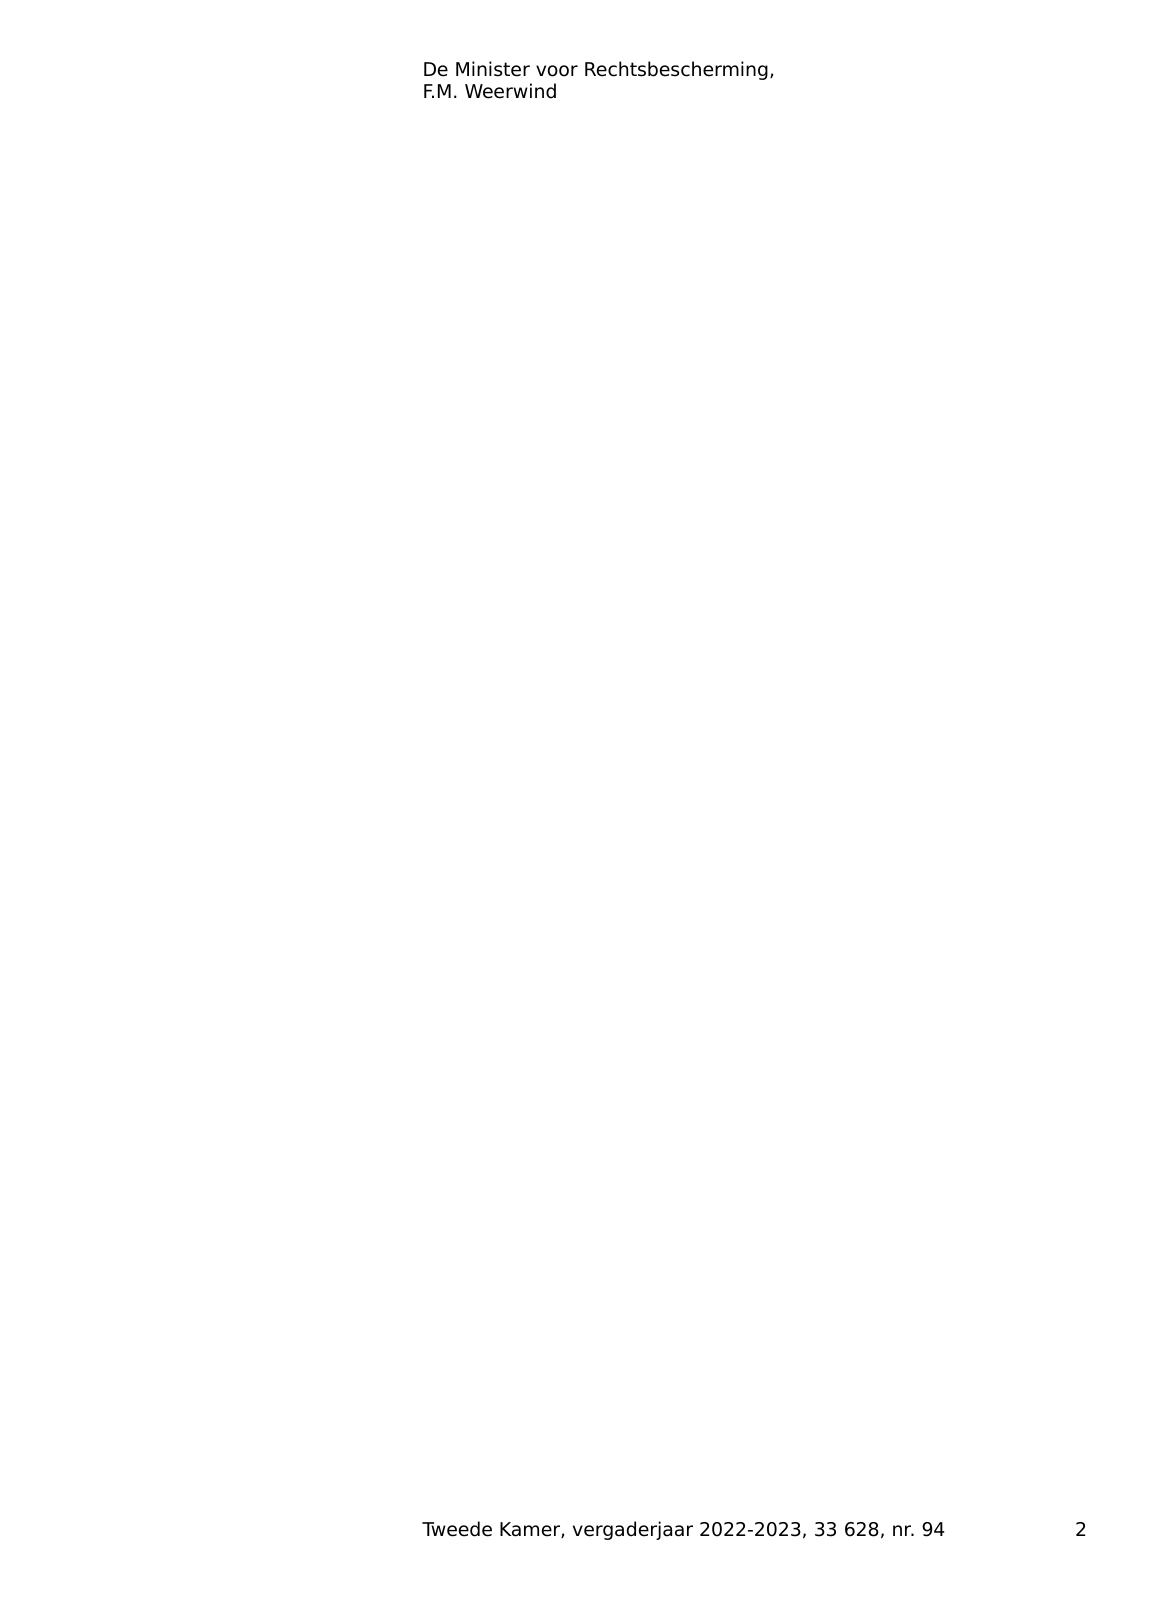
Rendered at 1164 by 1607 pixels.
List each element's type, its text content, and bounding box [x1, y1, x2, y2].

text De Minister voor Rechtsbescherming, F.M. Weerwind [422, 59, 1087, 103]
